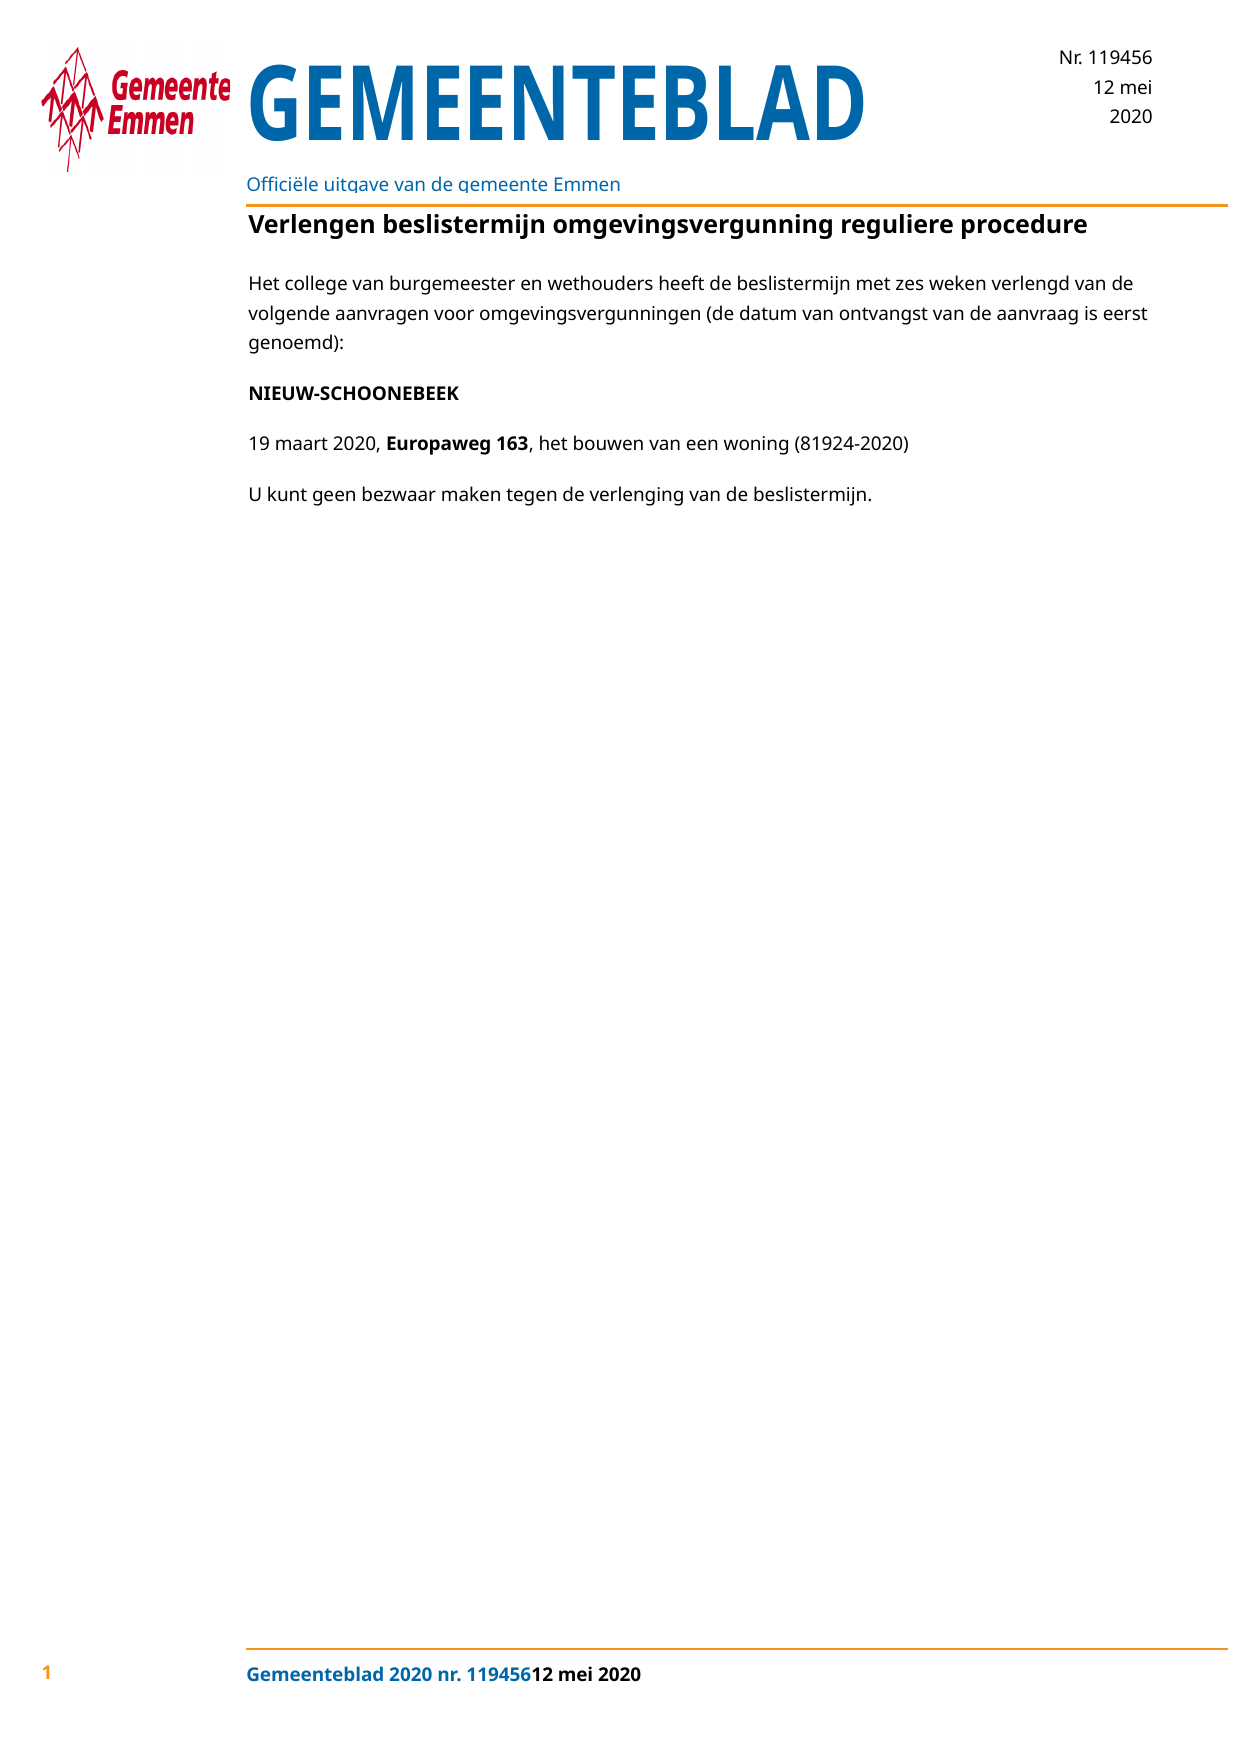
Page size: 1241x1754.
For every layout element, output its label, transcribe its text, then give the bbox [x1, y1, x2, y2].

text Het college van burgemeester en wethouders heeft de beslistermijn met zes weken verlengd van de volgende aanvragen voor omgevingsvergunningen (de datum van ontvangst van de aanvraag is eerst genoemd): [248, 270, 1152, 355]
text Verlengen beslistermijn omgevingsvergunning reguliere procedure [248, 207, 1152, 241]
text NIEUW-SCHOONEBEEK [248, 380, 1152, 406]
text 19 maart 2020, Europaweg 163, het bouwen van een woning (81924-2020) [248, 430, 1152, 456]
text U kunt geen bezwaar maken tegen de verlenging van de beslistermijn. [248, 481, 1152, 506]
picture [41, 47, 231, 172]
